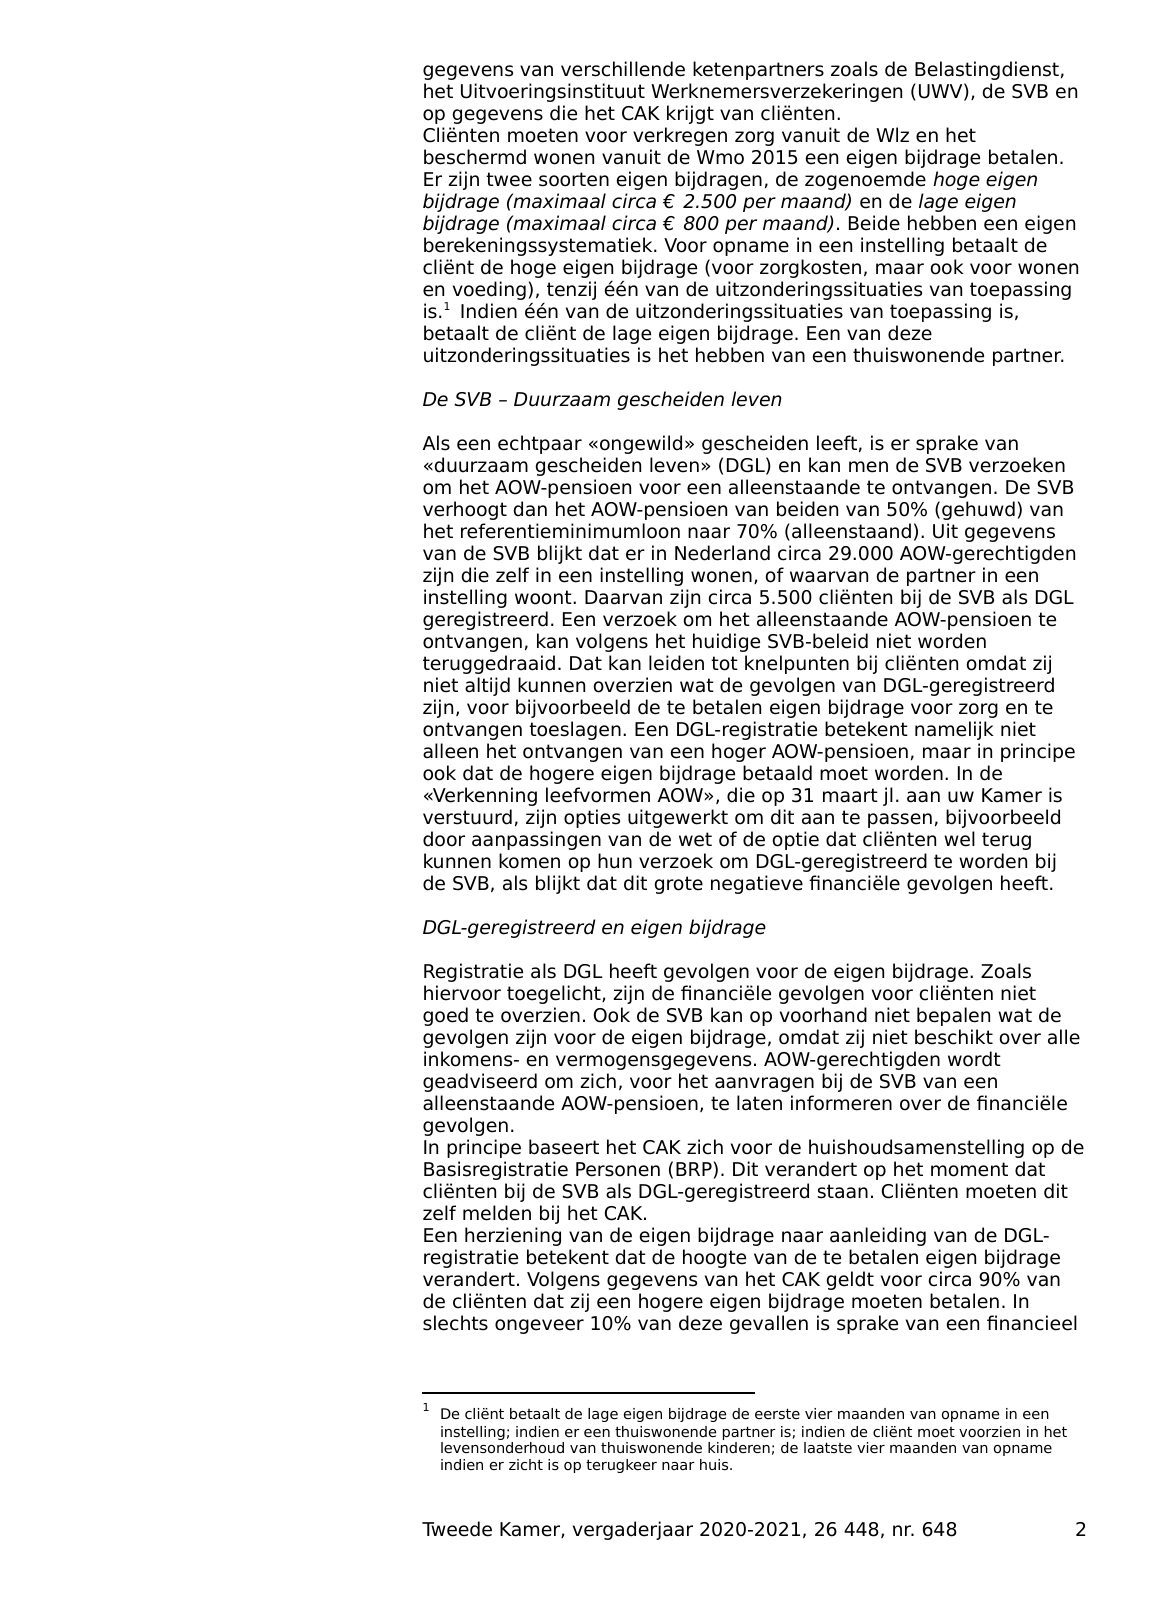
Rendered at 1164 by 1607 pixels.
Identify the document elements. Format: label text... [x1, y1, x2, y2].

text Registratie als DGL heeft gevolgen voor de eigen bijdrage. Zoals hiervoor toegelicht, zijn de financiële gevolgen voor cliënten niet goed te overzien. Ook de SVB kan op voorhand niet bepalen wat de gevolgen zijn voor de eigen bijdrage, omdat zij niet beschikt over alle inkomens- en vermogensgegevens. AOW-gerechtigden wordt geadviseerd om zich, voor het aanvragen bij de SVB van een alleenstaande AOW-pensioen, te laten informeren over de financiële gevolgen. [422, 961, 1087, 1137]
text De cliënt betaalt de lage eigen bijdrage de eerste vier maanden van opname in een instelling; indien er een thuiswonende partner is; indien de cliënt moet voorzien in het levensonderhoud van thuiswonende kinderen; de laatste vier maanden van opname indien er zicht is op terugkeer naar huis. [422, 1402, 1087, 1474]
text Cliënten moeten voor verkregen zorg vanuit de Wlz en het beschermd wonen vanuit de Wmo 2015 een eigen bijdrage betalen. Er zijn twee soorten eigen bijdragen, de zogenoemde hoge eigen bijdrage (maximaal circa € 2.500 per maand) en de lage eigen bijdrage (maximaal circa € 800 per maand). Beide hebben een eigen berekeningssystematiek. Voor opname in een instelling betaalt de cliënt de hoge eigen bijdrage (voor zorgkosten, maar ook voor wonen en voeding), tenzij één van de uitzonderingssituaties van toepassing is. Indien één van de uitzonderingssituaties van toepassing is, betaalt de cliënt de lage eigen bijdrage. Een van deze uitzonderingssituaties is het hebben van een thuiswonende partner. [422, 125, 1087, 367]
text gegevens van verschillende ketenpartners zoals de Belastingdienst, het Uitvoeringsinstituut Werknemersverzekeringen (UWV), de SVB en op gegevens die het CAK krijgt van cliënten. [422, 59, 1087, 125]
subtitle De SVB – Duurzaam gescheiden leven [422, 389, 1087, 411]
text Als een echtpaar «ongewild» gescheiden leeft, is er sprake van «duurzaam gescheiden leven» (DGL) en kan men de SVB verzoeken om het AOW-pensioen voor een alleenstaande te ontvangen. De SVB verhoogt dan het AOW-pensioen van beiden van 50% (gehuwd) van het referentieminimumloon naar 70% (alleenstaand). Uit gegevens van de SVB blijkt dat er in Nederland circa 29.000 AOW-gerechtigden zijn die zelf in een instelling wonen, of waarvan de partner in een instelling woont. Daarvan zijn circa 5.500 cliënten bij de SVB als DGL geregistreerd. Een verzoek om het alleenstaande AOW-pensioen te ontvangen, kan volgens het huidige SVB-beleid niet worden teruggedraaid. Dat kan leiden tot knelpunten bij cliënten omdat zij niet altijd kunnen overzien wat de gevolgen van DGL-geregistreerd zijn, voor bijvoorbeeld de te betalen eigen bijdrage voor zorg en te ontvangen toeslagen. Een DGL-registratie betekent namelijk niet alleen het ontvangen van een hoger AOW-pensioen, maar in principe ook dat de hogere eigen bijdrage betaald moet worden. In de «Verkenning leefvormen AOW», die op 31 maart jl. aan uw Kamer is verstuurd, zijn opties uitgewerkt om dit aan te passen, bijvoorbeeld door aanpassingen van de wet of de optie dat cliënten wel terug kunnen komen op hun verzoek om DGL-geregistreerd te worden bij de SVB, als blijkt dat dit grote negatieve financiële gevolgen heeft. [422, 433, 1087, 895]
text In principe baseert het CAK zich voor de huishoudsamenstelling op de Basisregistratie Personen (BRP). Dit verandert op het moment dat cliënten bij de SVB als DGL-geregistreerd staan. Cliënten moeten dit zelf melden bij het CAK. [422, 1137, 1087, 1225]
subtitle DGL-geregistreerd en eigen bijdrage [422, 917, 1087, 939]
text Een herziening van de eigen bijdrage naar aanleiding van de DGL-registratie betekent dat de hoogte van de te betalen eigen bijdrage verandert. Volgens gegevens van het CAK geldt voor circa 90% van de cliënten dat zij een hogere eigen bijdrage moeten betalen. In slechts ongeveer 10% van deze gevallen is sprake van een financieel [422, 1225, 1087, 1335]
